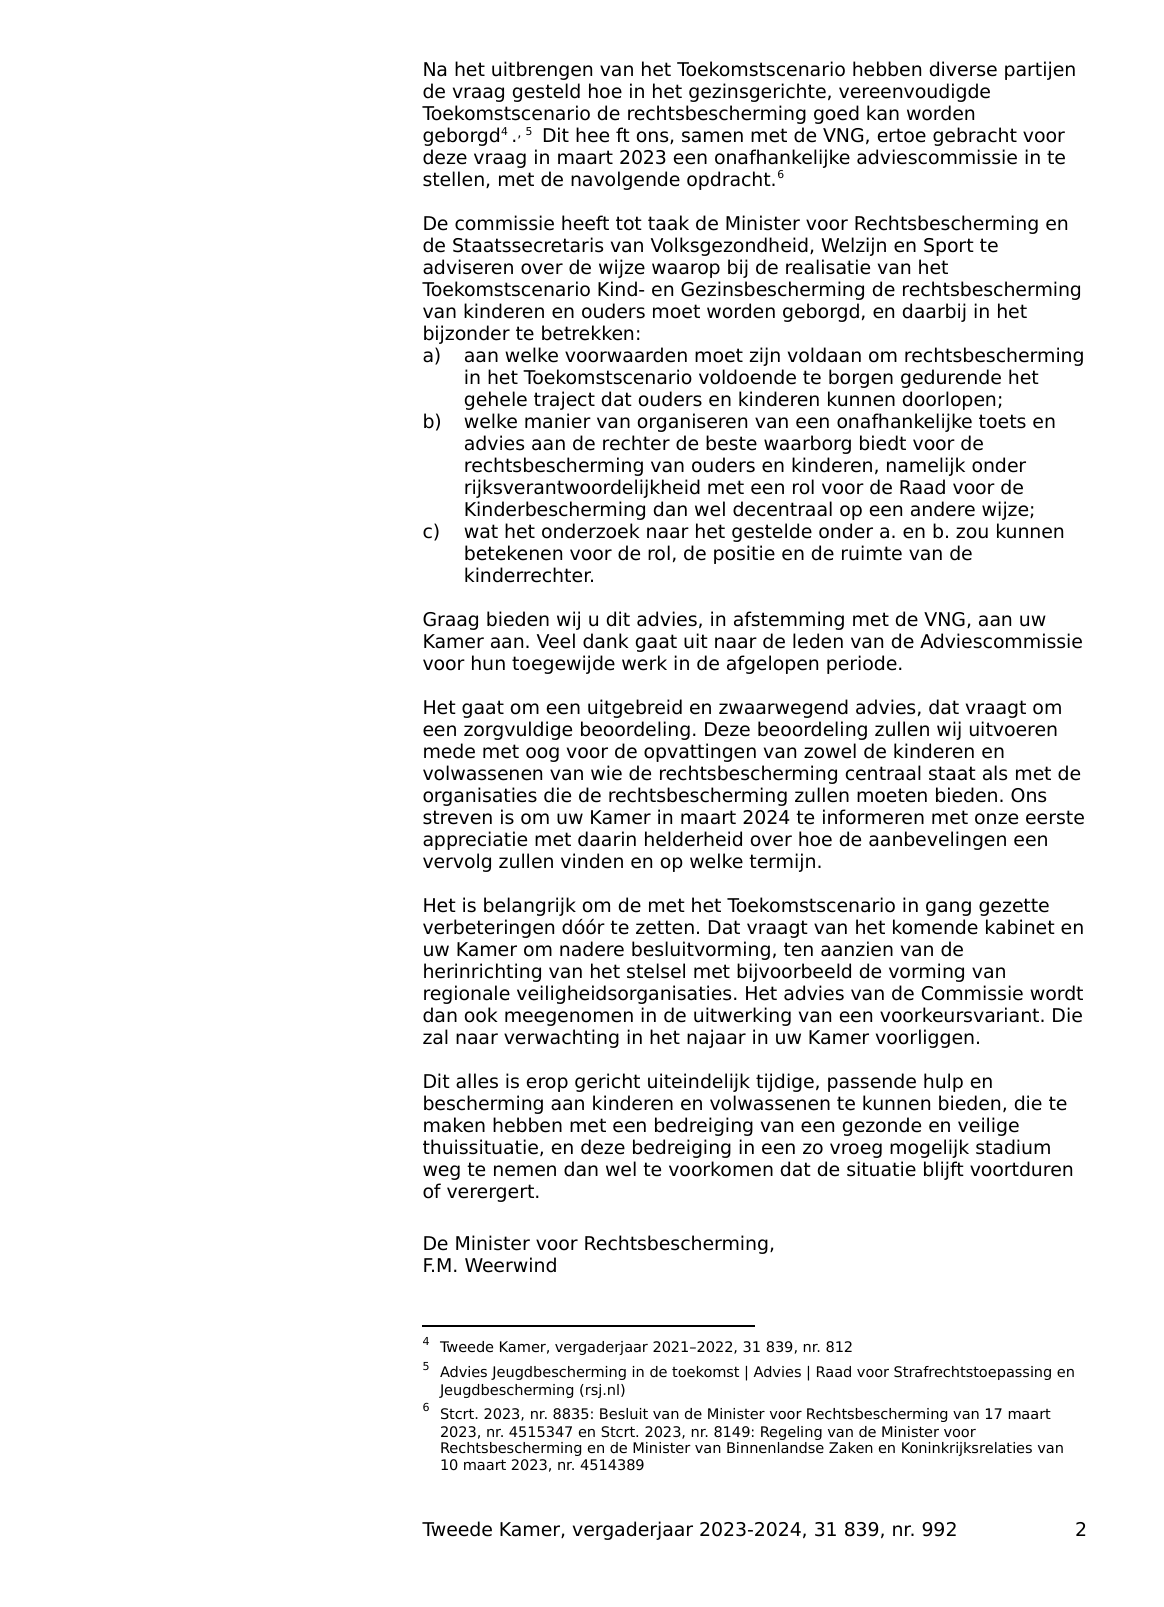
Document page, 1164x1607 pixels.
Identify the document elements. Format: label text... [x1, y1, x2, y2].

text Stcrt. 2023, nr. 8835: Besluit van de Minister voor Rechtsbescherming van 17 maart 2023, nr. 4515347 en Stcrt. 2023, nr. 8149: Regeling van de Minister voor Rechtsbescherming en de Minister van Binnenlandse Zaken en Koninkrijksrelaties van 10 maart 2023, nr. 4514389 [422, 1402, 1087, 1474]
text Graag bieden wij u dit advies, in afstemming met de VNG, aan uw Kamer aan. Veel dank gaat uit naar de leden van de Adviescommissie voor hun toegewijde werk in de afgelopen periode. [422, 609, 1087, 675]
text Advies Jeugdbescherming in de toekomst | Advies | Raad voor Strafrechtstoepassing en Jeugdbescherming (rsj.nl) [422, 1360, 1087, 1399]
text Tweede Kamer, vergaderjaar 2021–2022, 31 839, nr. 812 [422, 1335, 1087, 1357]
text b) welke manier van organiseren van een onafhankelijke toets en advies aan de rechter de beste waarborg biedt voor de rechtsbescherming van ouders en kinderen, namelijk onder rijksverantwoordelijkheid met een rol voor de Raad voor de Kinderbescherming dan wel decentraal op een andere wijze; [422, 411, 1087, 521]
text c) wat het onderzoek naar het gestelde onder a. en b. zou kunnen betekenen voor de rol, de positie en de ruimte van de kinderrechter. [422, 521, 1087, 587]
text De Minister voor Rechtsbescherming, F.M. Weerwind [422, 1233, 1087, 1277]
text Het gaat om een uitgebreid en zwaarwegend advies, dat vraagt om een zorgvuldige beoordeling. Deze beoordeling zullen wij uitvoeren mede met oog voor de opvattingen van zowel de kinderen en volwassenen van wie de rechtsbescherming centraal staat als met de organisaties die de rechtsbescherming zullen moeten bieden. Ons streven is om uw Kamer in maart 2024 te informeren met onze eerste appreciatie met daarin helderheid over hoe de aanbevelingen een vervolg zullen vinden en op welke termijn. [422, 697, 1087, 873]
text Het is belangrijk om de met het Toekomstscenario in gang gezette verbeteringen dóór te zetten. Dat vraagt van het komende kabinet en uw Kamer om nadere besluitvorming, ten aanzien van de herinrichting van het stelsel met bijvoorbeeld de vorming van regionale veiligheidsorganisaties. Het advies van de Commissie wordt dan ook meegenomen in de uitwerking van een voorkeursvariant. Die zal naar verwachting in het najaar in uw Kamer voorliggen. [422, 895, 1087, 1049]
text Na het uitbrengen van het Toekomstscenario hebben diverse partijen de vraag gesteld hoe in het gezinsgerichte, vereenvoudigde Toekomstscenario de rechtsbescherming goed kan worden geborgd., Dit hee ft ons, samen met de VNG, ertoe gebracht voor deze vraag in maart 2023 een onafhankelijke adviescommissie in te stellen, met de navolgende opdracht. [422, 59, 1087, 191]
text De commissie heeft tot taak de Minister voor Rechtsbescherming en de Staatssecretaris van Volksgezondheid, Welzijn en Sport te adviseren over de wijze waarop bij de realisatie van het Toekomstscenario Kind- en Gezinsbescherming de rechtsbescherming van kinderen en ouders moet worden geborgd, en daarbij in het bijzonder te betrekken: [422, 213, 1087, 345]
text Dit alles is erop gericht uiteindelijk tijdige, passende hulp en bescherming aan kinderen en volwassenen te kunnen bieden, die te maken hebben met een bedreiging van een gezonde en veilige thuissituatie, en deze bedreiging in een zo vroeg mogelijk stadium weg te nemen dan wel te voorkomen dat de situatie blijft voortduren of verergert. [422, 1071, 1087, 1203]
text a) aan welke voorwaarden moet zijn voldaan om rechtsbescherming in het Toekomstscenario voldoende te borgen gedurende het gehele traject dat ouders en kinderen kunnen doorlopen; [422, 345, 1087, 411]
